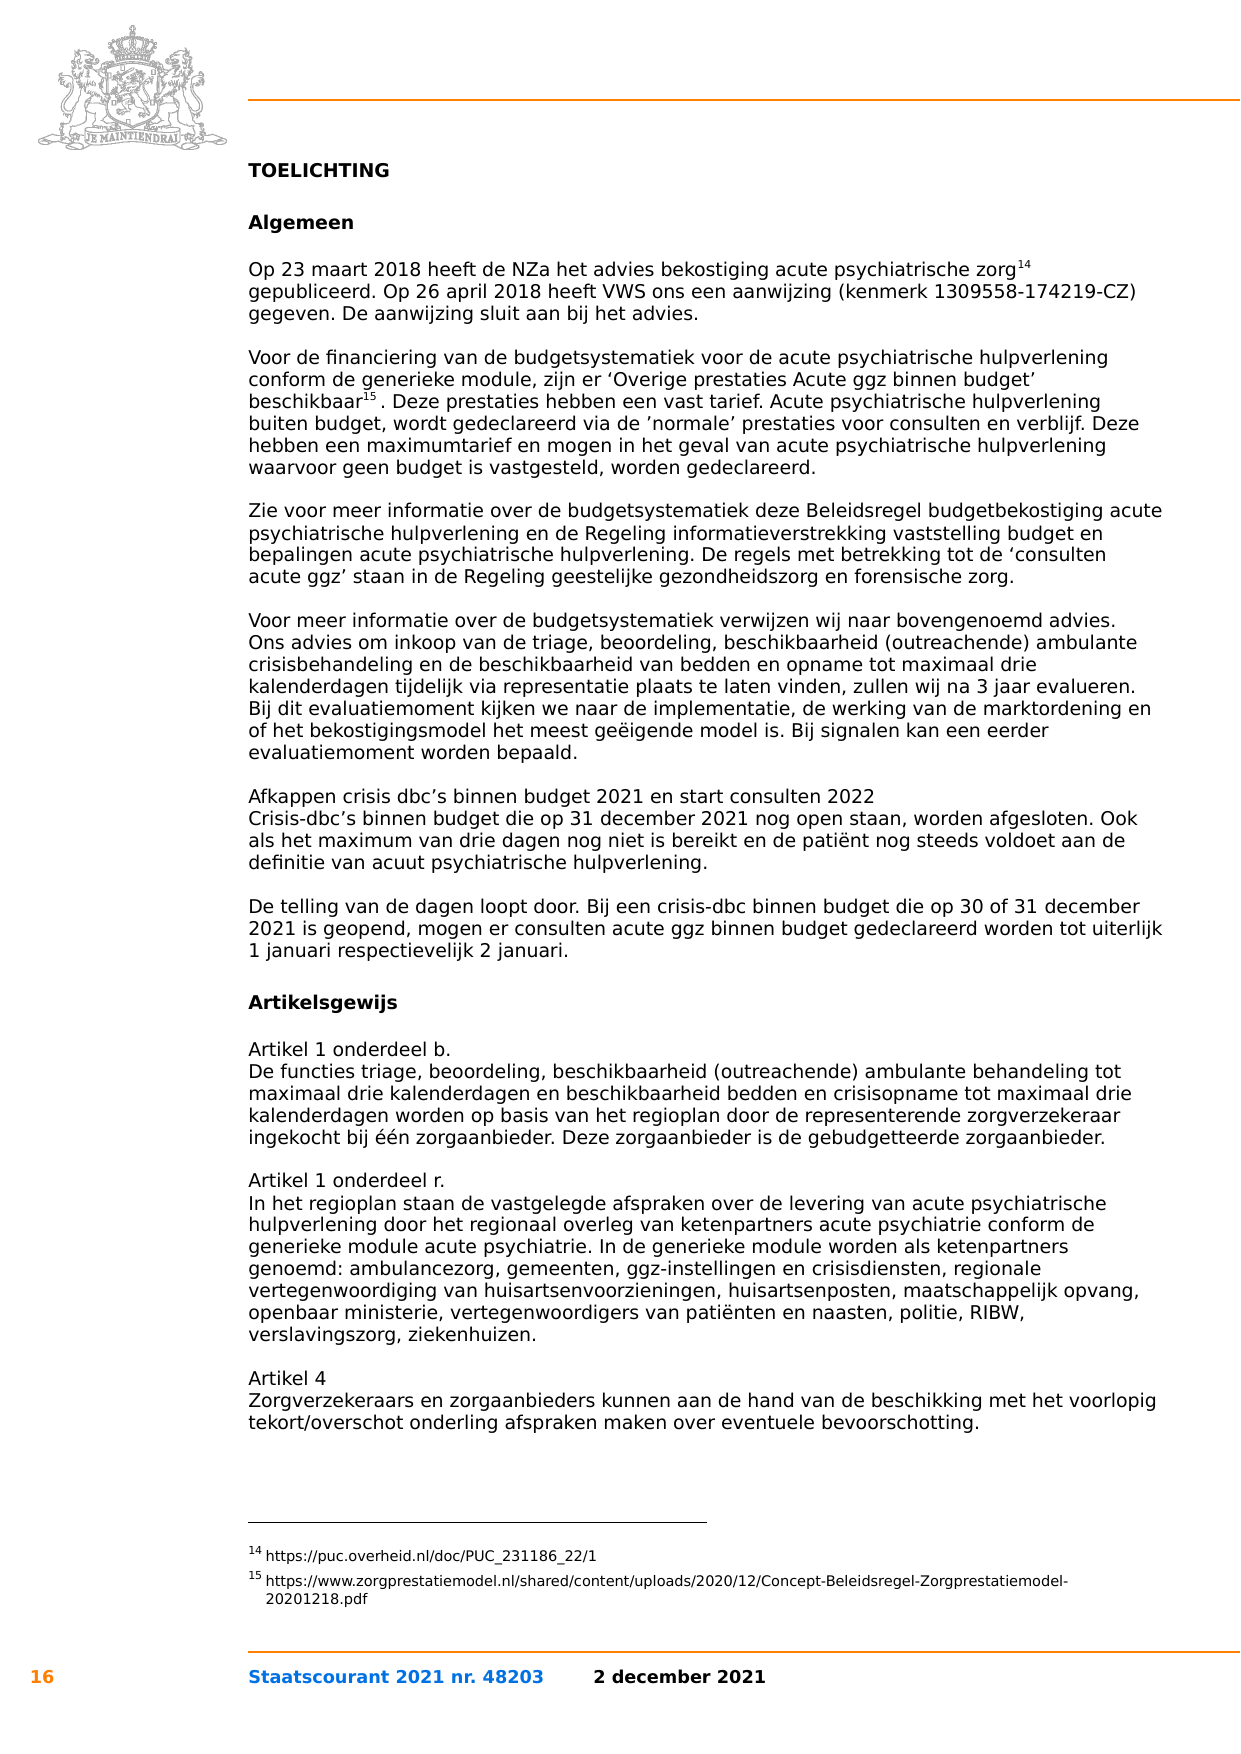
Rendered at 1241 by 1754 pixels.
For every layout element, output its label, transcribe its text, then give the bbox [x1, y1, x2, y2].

text Voor de financiering van de budgetsystematiek voor de acute psychiatrische hulpverlening conform de generieke module, zijn er ‘Overige prestaties Acute ggz binnen budget’ beschikbaar. Deze prestaties hebben een vast tarief. Acute psychiatrische hulpverlening buiten budget, wordt gedeclareerd via de ’normale’ prestaties voor consulten en verblijf. Deze hebben een maximumtarief en mogen in het geval van acute psychiatrische hulpverlening waarvoor geen budget is vastgesteld, worden gedeclareerd. [248, 347, 1163, 478]
text Artikel 1 onderdeel b. [248, 1039, 1163, 1061]
text https://puc.overheid.nl/doc/PUC_231186_22/1 [248, 1544, 1163, 1566]
text Zorgverzekeraars en zorgaanbieders kunnen aan de hand van de beschikking met het voorlopig tekort/overschot onderling afspraken maken over eventuele bevoorschotting. [248, 1390, 1163, 1434]
text Afkappen crisis dbc’s binnen budget 2021 en start consulten 2022 [248, 786, 1163, 808]
text Voor meer informatie over de budgetsystematiek verwijzen wij naar bovengenoemd advies. [248, 610, 1163, 632]
text Artikel 4 [248, 1368, 1163, 1390]
subtitle TOELICHTING [248, 160, 1163, 182]
text Crisis-dbc’s binnen budget die op 31 december 2021 nog open staan, worden afgesloten. Ook als het maximum van drie dagen nog niet is bereikt en de patiënt nog steeds voldoet aan de definitie van acuut psychiatrische hulpverlening. [248, 808, 1163, 874]
text Zie voor meer informatie over de budgetsystematiek deze Beleidsregel budgetbekostiging acute psychiatrische hulpverlening en de Regeling informatieverstrekking vaststelling budget en bepalingen acute psychiatrische hulpverlening. De regels met betrekking tot de ‘consulten acute ggz’ staan in de Regeling geestelijke gezondheidszorg en forensische zorg. [248, 500, 1163, 588]
subtitle Artikelsgewijs [248, 992, 1163, 1014]
text De functies triage, beoordeling, beschikbaarheid (outreachende) ambulante behandeling tot maximaal drie kalenderdagen en beschikbaarheid bedden en crisisopname tot maximaal drie kalenderdagen worden op basis van het regioplan door de representerende zorgverzekeraar ingekocht bij één zorgaanbieder. Deze zorgaanbieder is de gebudgetteerde zorgaanbieder. [248, 1061, 1163, 1148]
text Ons advies om inkoop van de triage, beoordeling, beschikbaarheid (outreachende) ambulante crisisbehandeling en de beschikbaarheid van bedden en opname tot maximaal drie kalenderdagen tijdelijk via representatie plaats te laten vinden, zullen wij na 3 jaar evalueren. Bij dit evaluatiemoment kijken we naar de implementatie, de werking van de marktordening en of het bekostigingsmodel het meest geëigende model is. Bij signalen kan een eerder evaluatiemoment worden bepaald. [248, 632, 1163, 764]
text De telling van de dagen loopt door. Bij een crisis-dbc binnen budget die op 30 of 31 december 2021 is geopend, mogen er consulten acute ggz binnen budget gedeclareerd worden tot uiterlijk 1 januari respectievelijk 2 januari. [248, 896, 1163, 962]
text Op 23 maart 2018 heeft de NZa het advies bekostiging acute psychiatrische zorg gepubliceerd. Op 26 april 2018 heeft VWS ons een aanwijzing (kenmerk 1309558-174219-CZ) gegeven. De aanwijzing sluit aan bij het advies. [248, 259, 1163, 325]
text Artikel 1 onderdeel r. [248, 1170, 1163, 1192]
subtitle Algemeen [248, 212, 1163, 234]
text https://www.zorgprestatiemodel.nl/shared/content/uploads/2020/12/Concept-Beleidsregel-Zorgprestatiemodel-20201218.pdf [248, 1569, 1163, 1608]
picture [38, 25, 227, 150]
text In het regioplan staan de vastgelegde afspraken over de levering van acute psychiatrische hulpverlening door het regionaal overleg van ketenpartners acute psychiatrie conform de generieke module acute psychiatrie. In de generieke module worden als ketenpartners genoemd: ambulancezorg, gemeenten, ggz-instellingen en crisisdiensten, regionale vertegenwoordiging van huisartsenvoorzieningen, huisartsenposten, maatschappelijk opvang, openbaar ministerie, vertegenwoordigers van patiënten en naasten, politie, RIBW, verslavingszorg, ziekenhuizen. [248, 1192, 1163, 1346]
